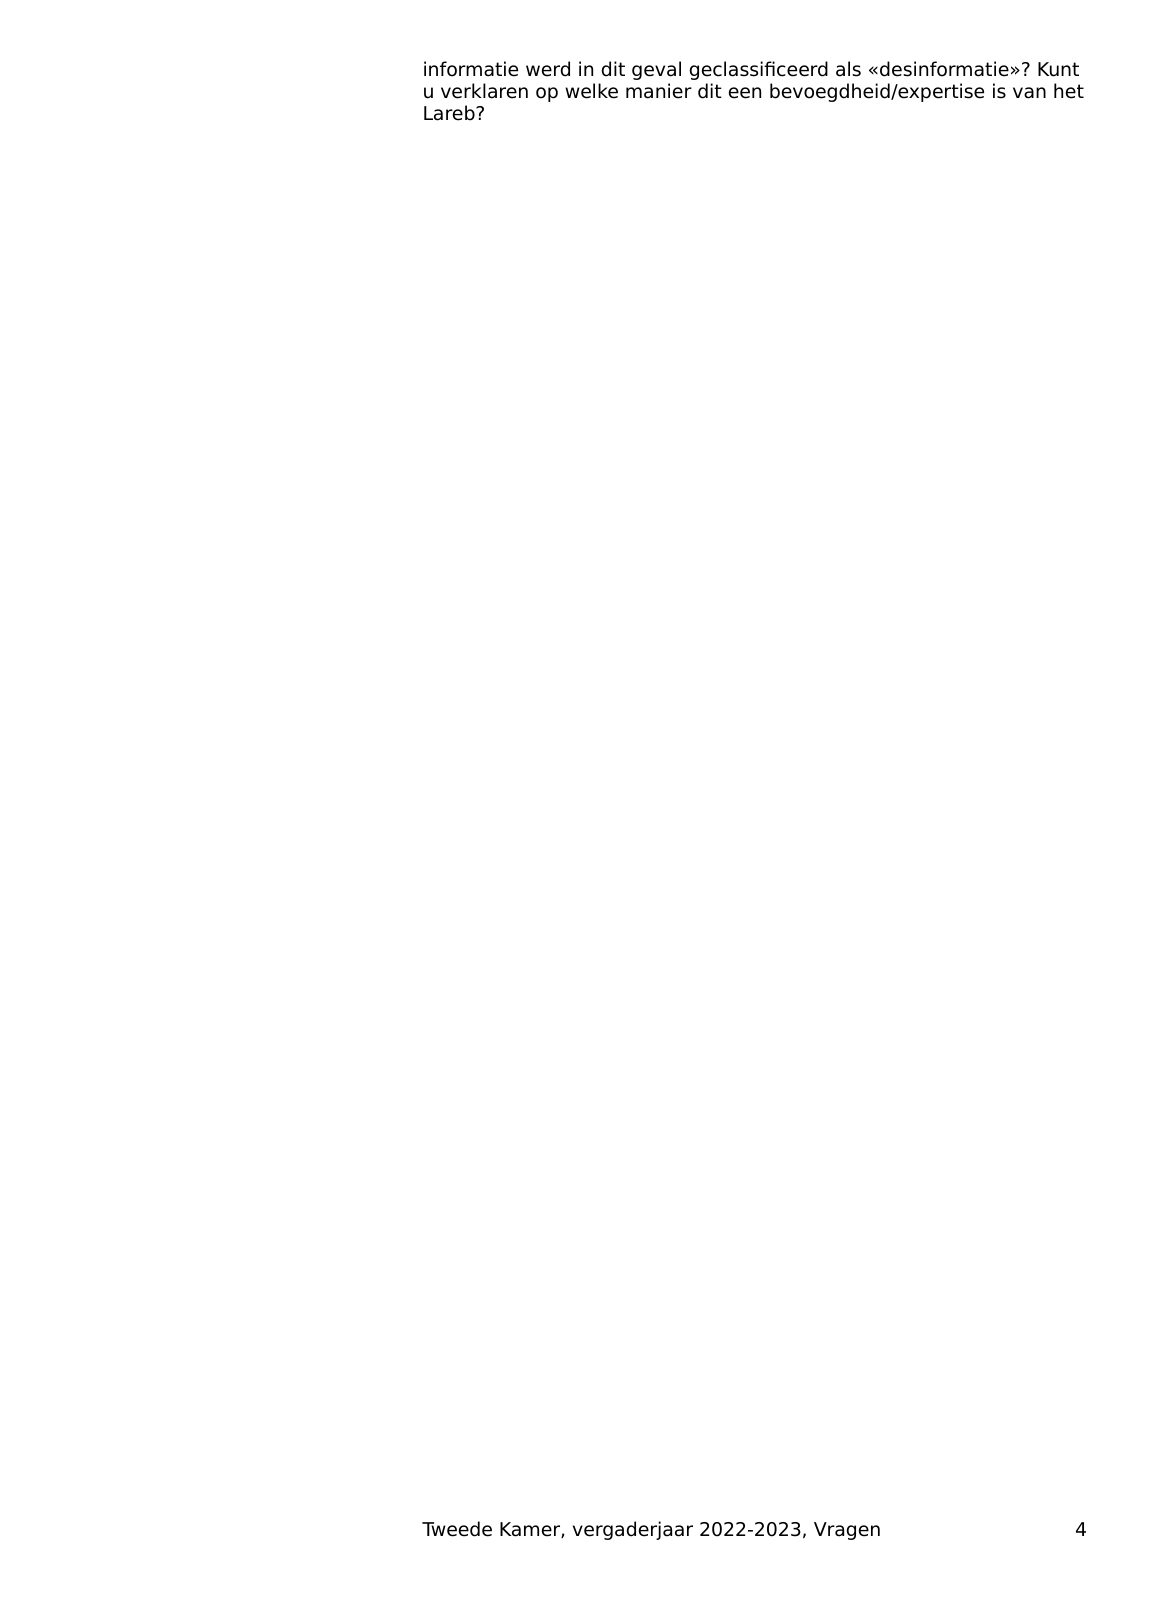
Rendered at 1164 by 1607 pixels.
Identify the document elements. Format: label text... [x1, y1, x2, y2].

text informatie werd in dit geval geclassificeerd als «desinformatie»? Kunt u verklaren op welke manier dit een bevoegdheid/expertise is van het Lareb? [422, 59, 1087, 125]
